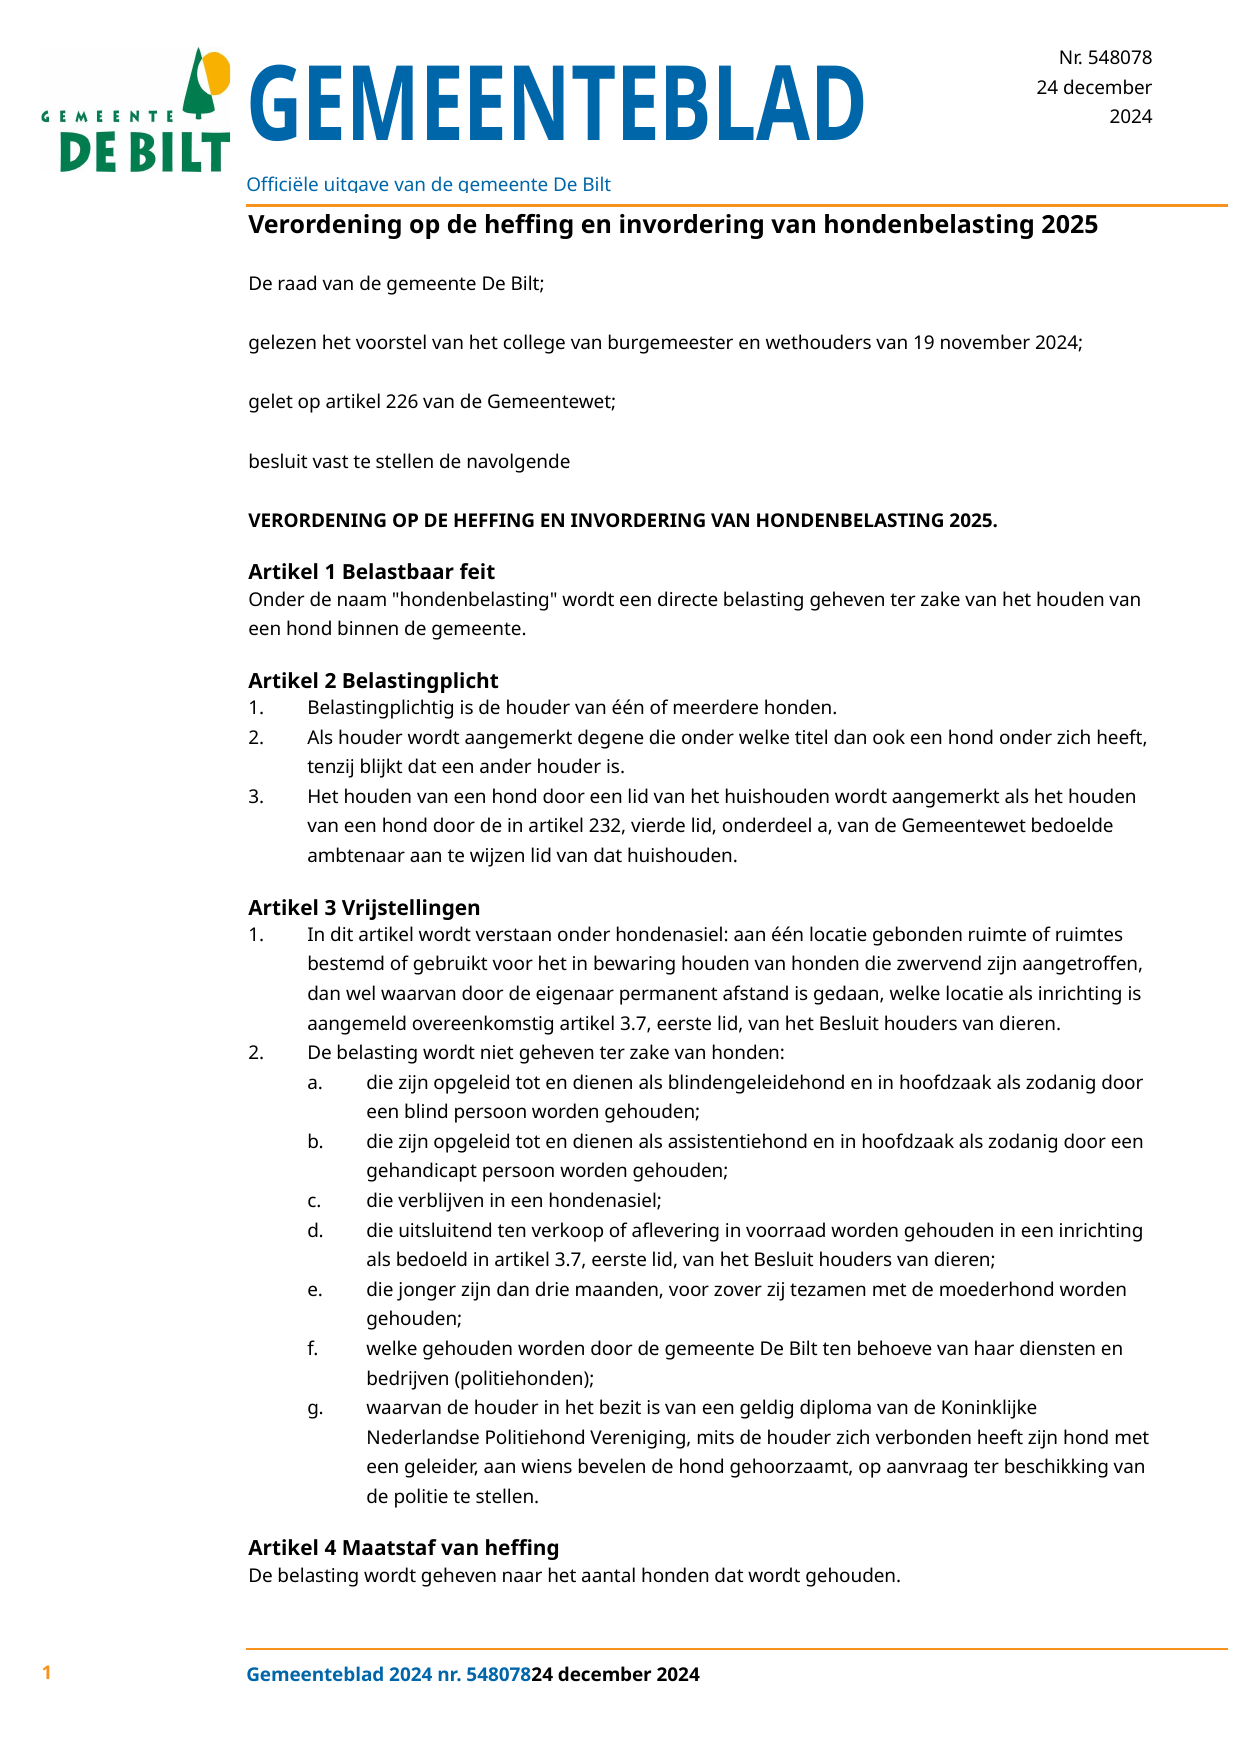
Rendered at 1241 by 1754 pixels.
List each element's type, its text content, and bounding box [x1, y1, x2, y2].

list die zijn opgeleid tot en dienen als blindengeleidehond en in hoofdzaak als zodanig door een blind persoon worden gehouden; [307, 1069, 1152, 1124]
text gelet op artikel 226 van de Gemeentewet; [248, 389, 1152, 414]
list die jonger zijn dan drie maanden, voor zover zij tezamen met de moederhond worden gehouden; [307, 1276, 1152, 1331]
text gelezen het voorstel van het college van burgemeester en wethouders van 19 november 2024; [248, 329, 1152, 355]
list welke gehouden worden door de gemeente De Bilt ten behoeve van haar diensten en bedrijven (politiehonden); [307, 1335, 1152, 1391]
list De belasting wordt niet geheven ter zake van honden: [248, 1039, 1152, 1065]
text Artikel 4 Maatstaf van heffing [248, 1533, 1152, 1562]
picture [41, 47, 231, 172]
text Artikel 2 Belastingplicht [248, 666, 1152, 694]
list In dit artikel wordt verstaan onder hondenasiel: aan één locatie gebonden ruimte of ruimtes bestemd of gebruikt voor het in bewaring houden van honden die zwervend zijn aangetroffen, dan wel waarvan door de eigenaar permanent afstand is gedaan, welke locatie als inrichting is aangemeld overeenkomstig artikel 3.7, eerste lid, van het Besluit houders van dieren. [248, 921, 1152, 1036]
text Verordening op de heffing en invordering van hondenbelasting 2025 [248, 207, 1152, 241]
text Artikel 1 Belastbaar feit [248, 557, 1152, 586]
list waarvan de houder in het bezit is van een geldig diploma van de Koninklijke Nederlandse Politiehond Vereniging, mits de houder zich verbonden heeft zijn hond met een geleider, aan wiens bevelen de hond gehoorzaamt, op aanvraag ter beschikking van de politie te stellen. [307, 1394, 1152, 1509]
list Belastingplichtig is de houder van één of meerdere honden. [248, 694, 1152, 720]
text VERORDENING OP DE HEFFING EN INVORDERING VAN HONDENBELASTING 2025. [248, 507, 1152, 533]
text Onder de naam "hondenbelasting" wordt een directe belasting geheven ter zake van het houden van een hond binnen de gemeente. [248, 586, 1152, 641]
list Als houder wordt aangemerkt degene die onder welke titel dan ook een hond onder zich heeft, tenzij blijkt dat een ander houder is. [248, 724, 1152, 779]
list die verblijven in een hondenasiel; [307, 1187, 1152, 1213]
list Het houden van een hond door een lid van het huishouden wordt aangemerkt als het houden van een hond door de in artikel 232, vierde lid, onderdeel a, van de Gemeentewet bedoelde ambtenaar aan te wijzen lid van dat huishouden. [248, 783, 1152, 868]
text De raad van de gemeente De Bilt; [248, 270, 1152, 296]
text De belasting wordt geheven naar het aantal honden dat wordt gehouden. [248, 1562, 1152, 1588]
list die zijn opgeleid tot en dienen als assistentiehond en in hoofdzaak als zodanig door een gehandicapt persoon worden gehouden; [307, 1128, 1152, 1183]
text besluit vast te stellen de navolgende [248, 448, 1152, 473]
text Artikel 3 Vrijstellingen [248, 893, 1152, 921]
list die uitsluitend ten verkoop of aflevering in voorraad worden gehouden in een inrichting als bedoeld in artikel 3.7, eerste lid, van het Besluit houders van dieren; [307, 1217, 1152, 1272]
